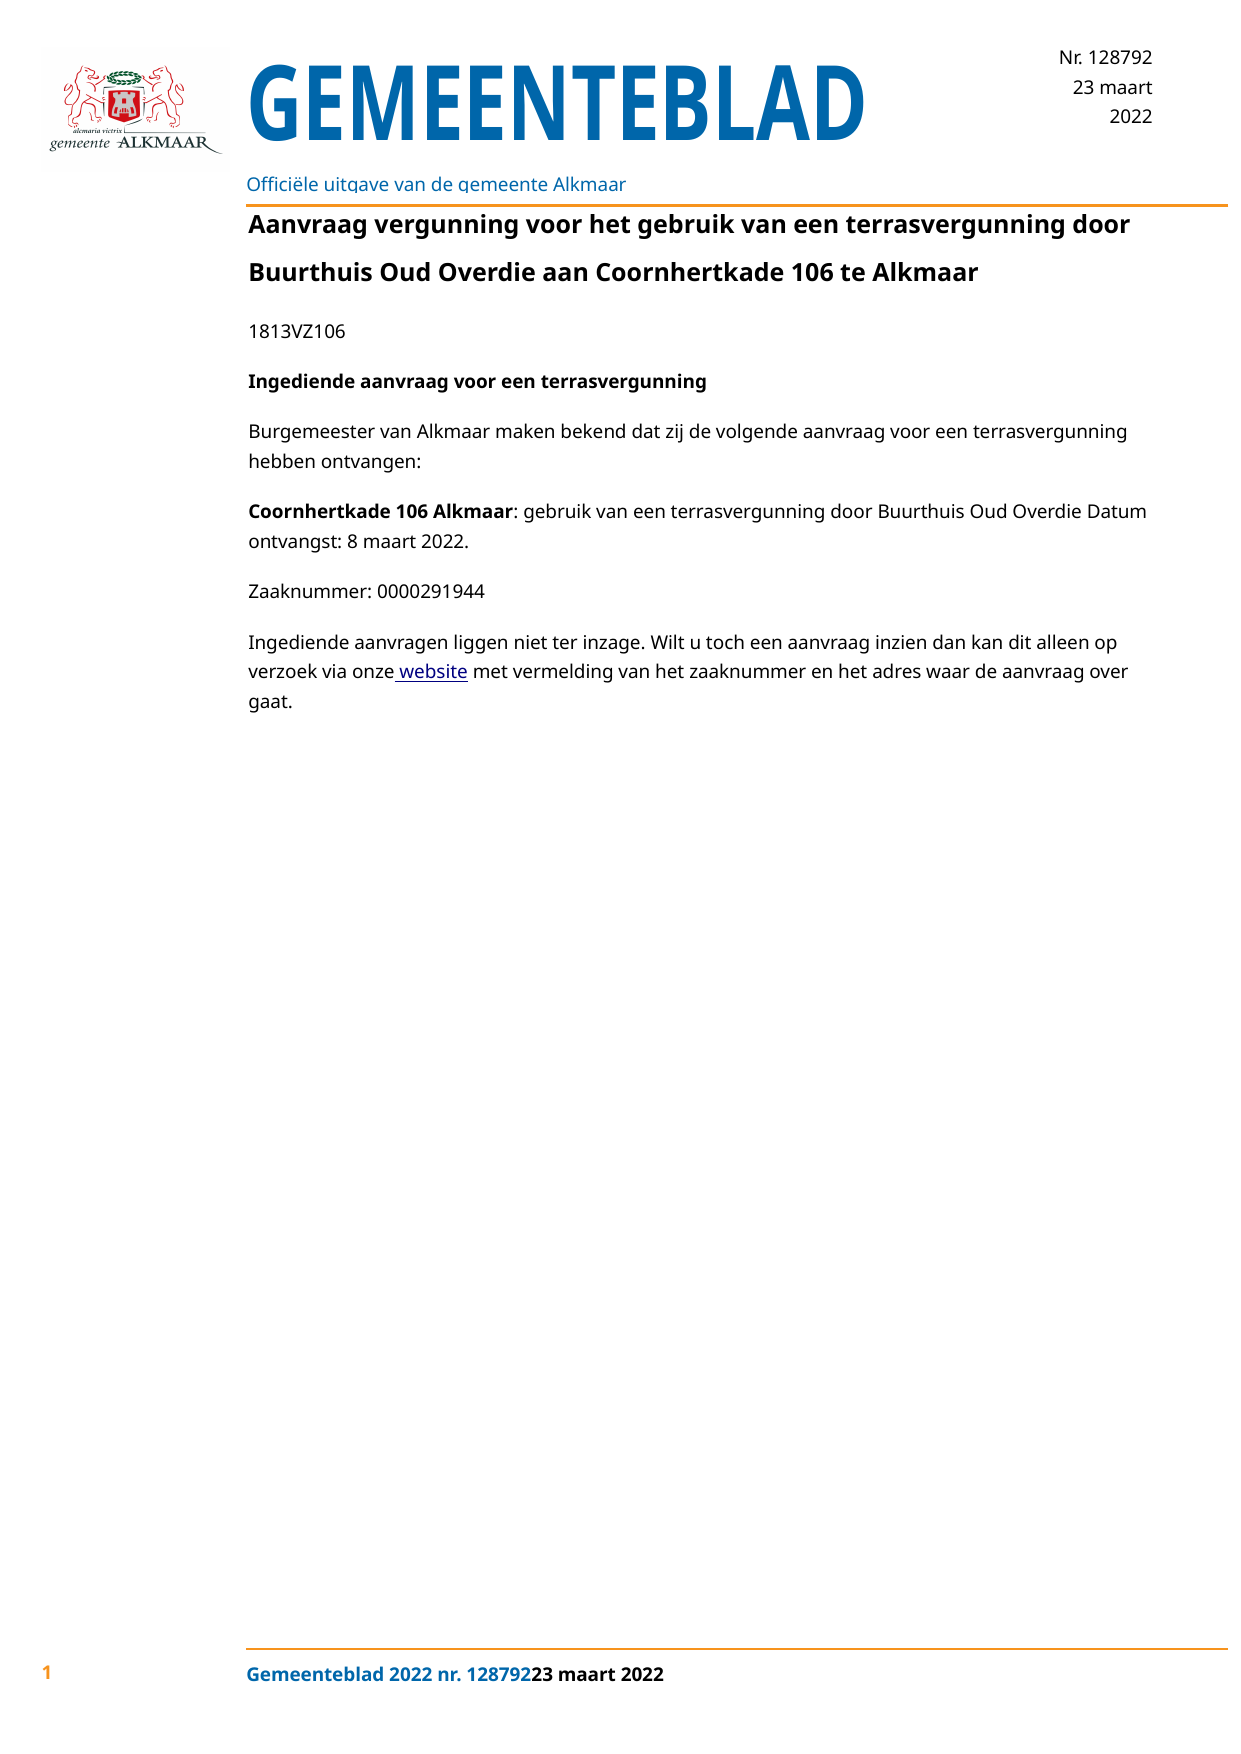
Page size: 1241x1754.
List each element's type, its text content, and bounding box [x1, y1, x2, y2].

text Ingediende aanvragen liggen niet ter inzage. Wilt u toch een aanvraag inzien dan kan dit alleen op verzoek via onze website met vermelding van het zaaknummer en het adres waar de aanvraag over gaat. [248, 629, 1152, 714]
picture [41, 47, 231, 172]
text Coornhertkade 106 Alkmaar: gebruik van een terrasvergunning door Buurthuis Oud Overdie Datum ontvangst: 8 maart 2022. [248, 499, 1152, 554]
text Ingediende aanvraag voor een terrasvergunning [248, 368, 1152, 394]
text 1813VZ106 [248, 318, 1152, 344]
text Aanvraag vergunning voor het gebruik van een terrasvergunning door Buurthuis Oud Overdie aan Coornhertkade 106 te Alkmaar [248, 207, 1152, 288]
text Burgemeester van Alkmaar maken bekend dat zij de volgende aanvraag voor een terrasvergunning hebben ontvangen: [248, 419, 1152, 474]
text Zaaknummer: 0000291944 [248, 579, 1152, 604]
